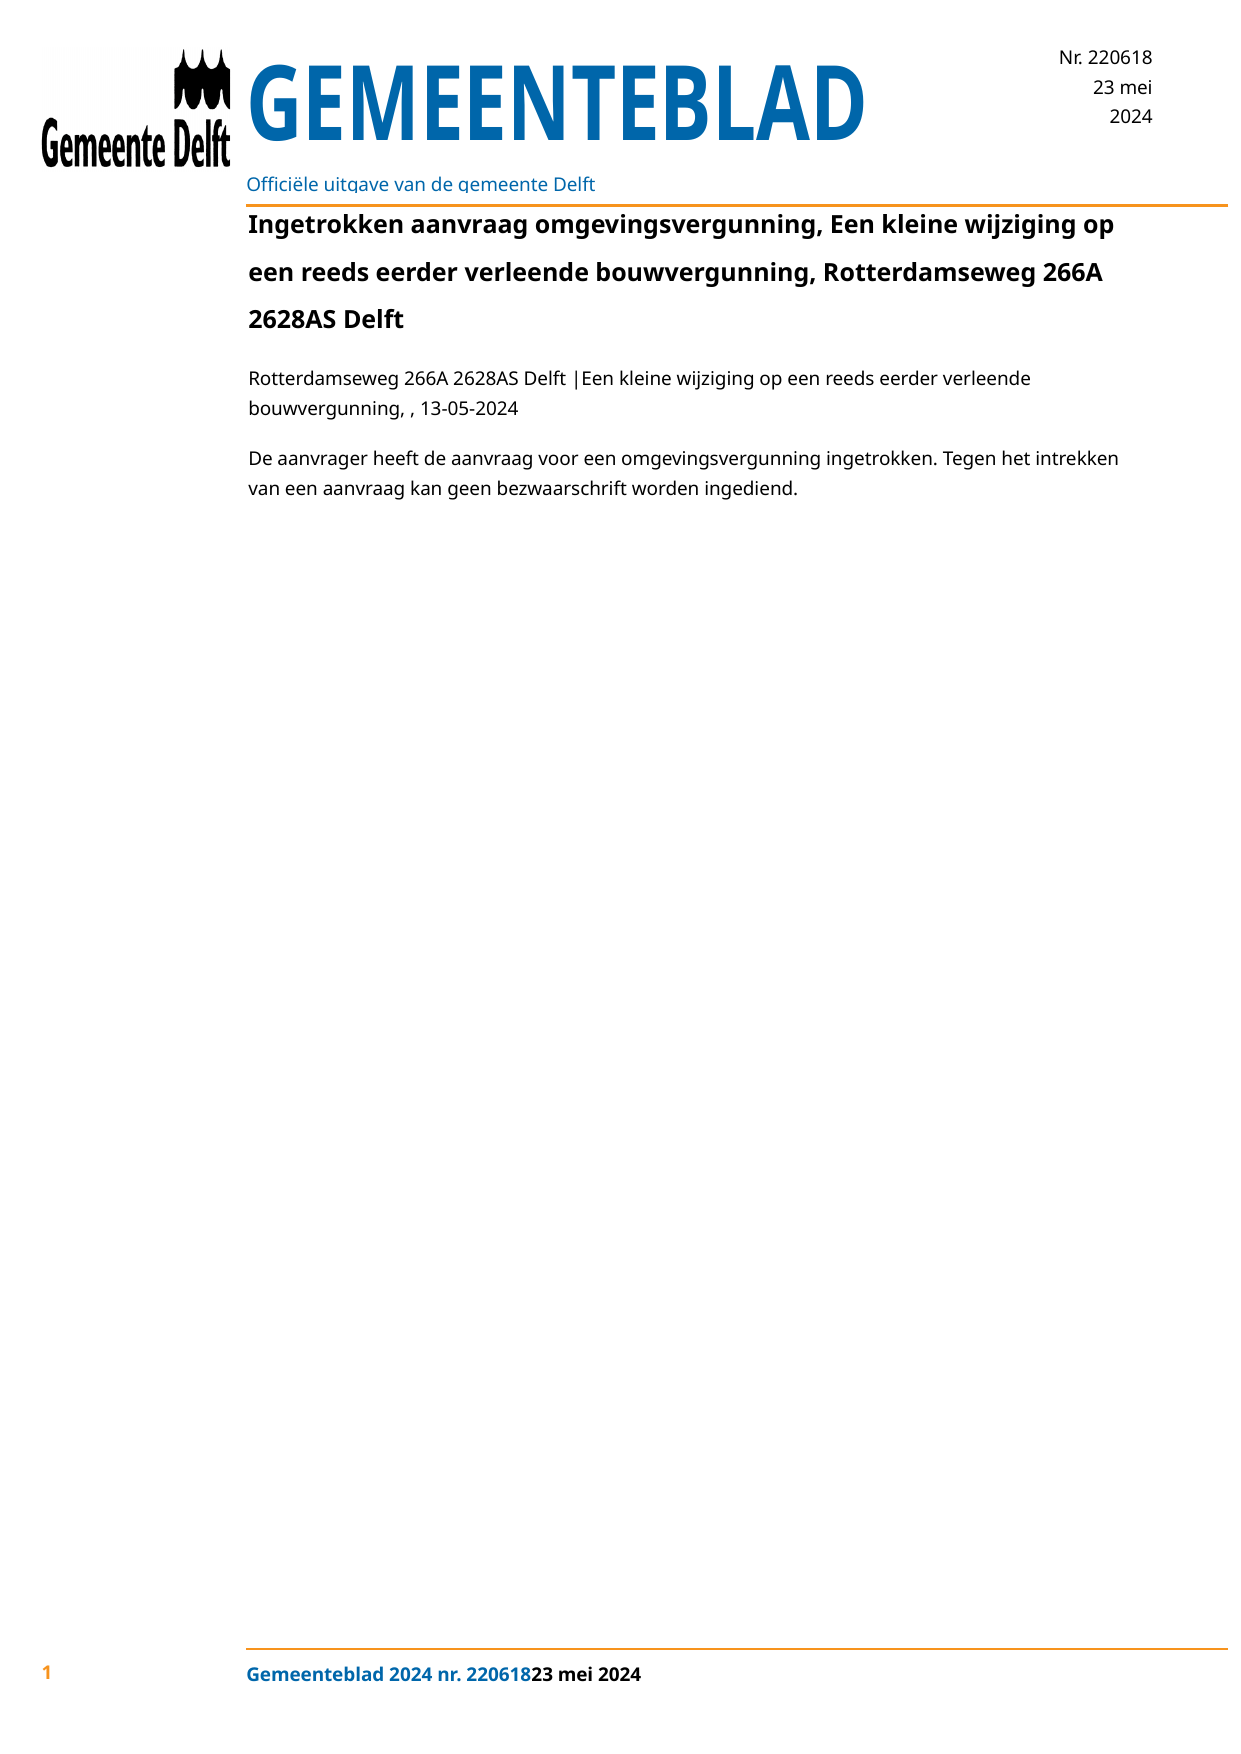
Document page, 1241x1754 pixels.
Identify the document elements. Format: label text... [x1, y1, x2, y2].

text Ingetrokken aanvraag omgevingsvergunning, Een kleine wijziging op een reeds eerder verleende bouwvergunning, Rotterdamseweg 266A 2628AS Delft [248, 207, 1152, 336]
text Rotterdamseweg 266A 2628AS Delft |Een kleine wijziging op een reeds eerder verleende bouwvergunning, , 13-05-2024 [248, 366, 1152, 421]
picture [41, 47, 231, 172]
text De aanvrager heeft de aanvraag voor een omgevingsvergunning ingetrokken. Tegen het intrekken van een aanvraag kan geen bezwaarschrift worden ingediend. [248, 446, 1152, 501]
